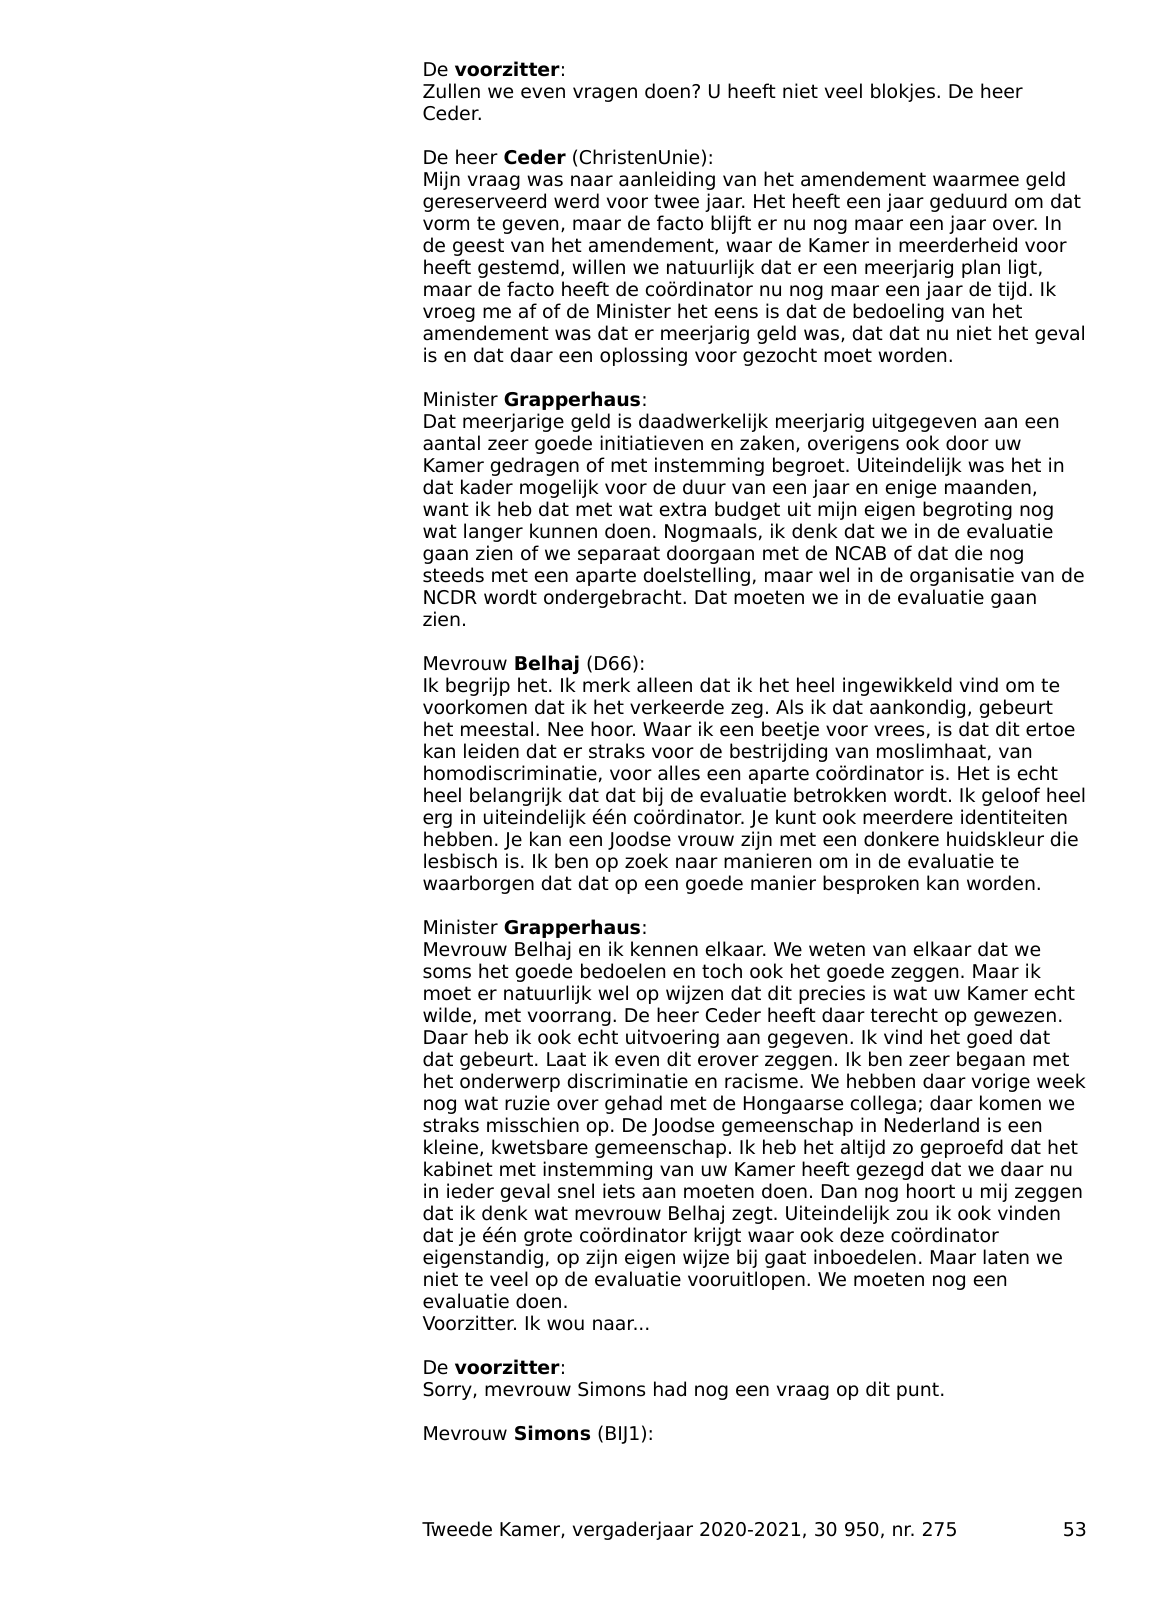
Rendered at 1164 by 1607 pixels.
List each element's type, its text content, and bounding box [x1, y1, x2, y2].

text Ik begrijp het. Ik merk alleen dat ik het heel ingewikkeld vind om te voorkomen dat ik het verkeerde zeg. Als ik dat aankondig, gebeurt het meestal. Nee hoor. Waar ik een beetje voor vrees, is dat dit ertoe kan leiden dat er straks voor de bestrijding van moslimhaat, van homodiscriminatie, voor alles een aparte coördinator is. Het is echt heel belangrijk dat dat bij de evaluatie betrokken wordt. Ik geloof heel erg in uiteindelijk één coördinator. Je kunt ook meerdere identiteiten hebben. Je kan een Joodse vrouw zijn met een donkere huidskleur die lesbisch is. Ik ben op zoek naar manieren om in de evaluatie te waarborgen dat dat op een goede manier besproken kan worden. [422, 675, 1087, 895]
text Mijn vraag was naar aanleiding van het amendement waarmee geld gereserveerd werd voor twee jaar. Het heeft een jaar geduurd om dat vorm te geven, maar de facto blijft er nu nog maar een jaar over. In de geest van het amendement, waar de Kamer in meerderheid voor heeft gestemd, willen we natuurlijk dat er een meerjarig plan ligt, maar de facto heeft de coördinator nu nog maar een jaar de tijd. Ik vroeg me af of de Minister het eens is dat de bedoeling van het amendement was dat er meerjarig geld was, dat dat nu niet het geval is en dat daar een oplossing voor gezocht moet worden. [422, 169, 1087, 367]
text Minister Grapperhaus: [422, 389, 1087, 411]
text Voorzitter. Ik wou naar... [422, 1313, 1087, 1335]
text Dat meerjarige geld is daadwerkelijk meerjarig uitgegeven aan een aantal zeer goede initiatieven en zaken, overigens ook door uw Kamer gedragen of met instemming begroet. Uiteindelijk was het in dat kader mogelijk voor de duur van een jaar en enige maanden, want ik heb dat met wat extra budget uit mijn eigen begroting nog wat langer kunnen doen. Nogmaals, ik denk dat we in de evaluatie gaan zien of we separaat doorgaan met de NCAB of dat die nog steeds met een aparte doelstelling, maar wel in de organisatie van de NCDR wordt ondergebracht. Dat moeten we in de evaluatie gaan zien. [422, 411, 1087, 631]
text Mevrouw Simons (BIJ1): [422, 1423, 1087, 1445]
text Mevrouw Belhaj en ik kennen elkaar. We weten van elkaar dat we soms het goede bedoelen en toch ook het goede zeggen. Maar ik moet er natuurlijk wel op wijzen dat dit precies is wat uw Kamer echt wilde, met voorrang. De heer Ceder heeft daar terecht op gewezen. Daar heb ik ook echt uitvoering aan gegeven. Ik vind het goed dat dat gebeurt. Laat ik even dit erover zeggen. Ik ben zeer begaan met het onderwerp discriminatie en racisme. We hebben daar vorige week nog wat ruzie over gehad met de Hongaarse collega; daar komen we straks misschien op. De Joodse gemeenschap in Nederland is een kleine, kwetsbare gemeenschap. Ik heb het altijd zo geproefd dat het kabinet met instemming van uw Kamer heeft gezegd dat we daar nu in ieder geval snel iets aan moeten doen. Dan nog hoort u mij zeggen dat ik denk wat mevrouw Belhaj zegt. Uiteindelijk zou ik ook vinden dat je één grote coördinator krijgt waar ook deze coördinator eigenstandig, op zijn eigen wijze bij gaat inboedelen. Maar laten we niet te veel op de evaluatie vooruitlopen. We moeten nog een evaluatie doen. [422, 939, 1087, 1313]
text De heer Ceder (ChristenUnie): [422, 147, 1087, 169]
text Minister Grapperhaus: [422, 917, 1087, 939]
text Mevrouw Belhaj (D66): [422, 653, 1087, 675]
text De voorzitter: [422, 1357, 1087, 1379]
text Zullen we even vragen doen? U heeft niet veel blokjes. De heer Ceder. [422, 81, 1087, 125]
text De voorzitter: [422, 59, 1087, 81]
text Sorry, mevrouw Simons had nog een vraag op dit punt. [422, 1379, 1087, 1401]
